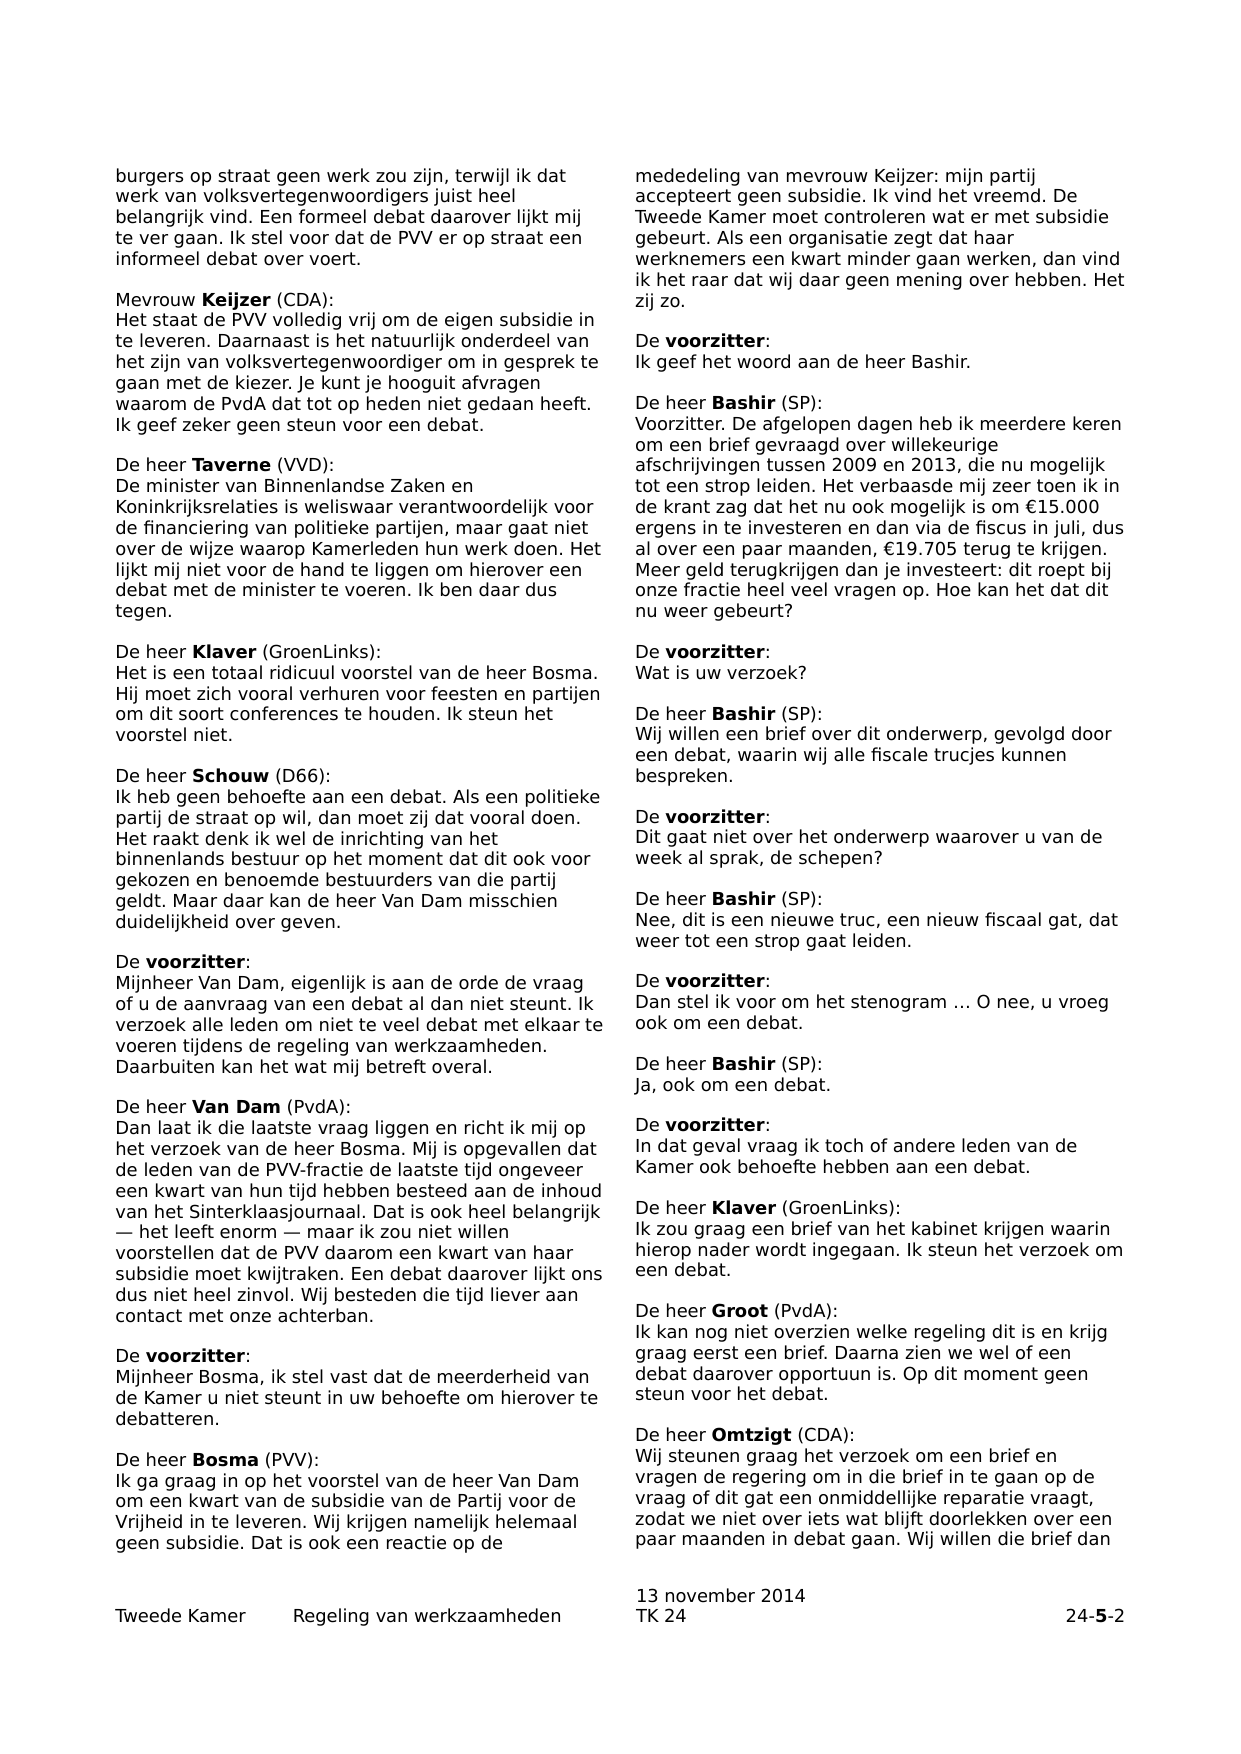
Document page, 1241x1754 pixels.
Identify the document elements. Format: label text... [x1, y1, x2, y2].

text De voorzitter: [635, 807, 1125, 827]
text Ik zou graag een brief van het kabinet krijgen waarin hierop nader wordt ingegaan. Ik steun het verzoek om een debat. [635, 1218, 1125, 1281]
text De heer Klaver (GroenLinks): [635, 1198, 1125, 1218]
text Het staat de PVV volledig vrij om de eigen subsidie in te leveren. Daarnaast is het natuurlijk onderdeel van het zijn van volksvertegenwoordiger om in gesprek te gaan met de kiezer. Je kunt je hooguit afvragen waarom de PvdA dat tot op heden niet gedaan heeft. Ik geef zeker geen steun voor een debat. [115, 310, 605, 435]
text De heer Taverne (VVD): [115, 455, 605, 476]
text De voorzitter: [115, 952, 605, 973]
text Ik heb geen behoefte aan een debat. Als een politieke partij de straat op wil, dan moet zij dat vooral doen. Het raakt denk ik wel de inrichting van het binnenlands bestuur op het moment dat dit ook voor gekozen en benoemde bestuurders van die partij geldt. Maar daar kan de heer Van Dam misschien duidelijkheid over geven. [115, 787, 605, 932]
text De heer Schouw (D66): [115, 766, 605, 787]
text Mevrouw Keijzer (CDA): [115, 289, 605, 310]
text Mijnheer Bosma, ik stel vast dat de meerderheid van de Kamer u niet steunt in uw behoefte om hierover te debatteren. [115, 1367, 605, 1429]
text De voorzitter: [635, 642, 1125, 662]
text Het is een totaal ridicuul voorstel van de heer Bosma. Hij moet zich vooral verhuren voor feesten en partijen om dit soort conferences te houden. Ik steun het voorstel niet. [115, 662, 605, 746]
text De voorzitter: [115, 1346, 605, 1367]
text Dan stel ik voor om het stenogram … O nee, u vroeg ook om een debat. [635, 992, 1125, 1034]
text Ja, ook om een debat. [635, 1074, 1125, 1095]
text Ik geef het woord aan de heer Bashir. [635, 352, 1125, 373]
text De heer Bashir (SP): [635, 889, 1125, 910]
text Ik ga graag in op het voorstel van de heer Van Dam om een kwart van de subsidie van de Partij voor de Vrijheid in te leveren. Wij krijgen namelijk helemaal geen subsidie. Dat is ook een reactie op de [115, 1470, 605, 1554]
text De voorzitter: [635, 331, 1125, 352]
text Nee, dit is een nieuwe truc, een nieuw fiscaal gat, dat weer tot een strop gaat leiden. [635, 910, 1125, 951]
text De heer Van Dam (PvdA): [115, 1097, 605, 1118]
text Mijnheer Van Dam, eigenlijk is aan de orde de vraag of u de aanvraag van een debat al dan niet steunt. Ik verzoek alle leden om niet te veel debat met elkaar te voeren tijdens de regeling van werkzaamheden. Daarbuiten kan het wat mij betreft overal. [115, 973, 605, 1077]
text De voorzitter: [635, 971, 1125, 992]
text Ik kan nog niet overzien welke regeling dit is en krijg graag eerst een brief. Daarna zien we wel of een debat daarover opportuun is. Op dit moment geen steun voor het debat. [635, 1322, 1125, 1405]
text Wat is uw verzoek? [635, 662, 1125, 683]
text De minister van Binnenlandse Zaken en Koninkrijksrelaties is weliswaar verantwoordelijk voor de financiering van politieke partijen, maar gaat niet over de wijze waarop Kamerleden hun werk doen. Het lijkt mij niet voor de hand te liggen om hierover een debat met de minister te voeren. Ik ben daar dus tegen. [115, 476, 605, 622]
text Dan laat ik die laatste vraag liggen en richt ik mij op het verzoek van de heer Bosma. Mij is opgevallen dat de leden van de PVV-fractie de laatste tijd ongeveer een kwart van hun tijd hebben besteed aan de inhoud van het Sinterklaasjournaal. Dat is ook heel belangrijk — het leeft enorm — maar ik zou niet willen voorstellen dat de PVV daarom een kwart van haar subsidie moet kwijtraken. Een debat daarover lijkt ons dus niet heel zinvol. Wij besteden die tijd liever aan contact met onze achterban. [115, 1118, 605, 1326]
text Wij willen een brief over dit onderwerp, gevolgd door een debat, waarin wij alle fiscale trucjes kunnen bespreken. [635, 724, 1125, 787]
text Wij steunen graag het verzoek om een brief en vragen de regering om in die brief in te gaan op de vraag of dit gat een onmiddellijke reparatie vraagt, zodat we niet over iets wat blijft doorlekken over een paar maanden in debat gaan. Wij willen die brief dan [635, 1446, 1125, 1550]
text In dat geval vraag ik toch of andere leden van de Kamer ook behoefte hebben aan een debat. [635, 1136, 1125, 1178]
text De heer Klaver (GroenLinks): [115, 642, 605, 662]
text De heer Omtzigt (CDA): [635, 1425, 1125, 1446]
text burgers op straat geen werk zou zijn, terwijl ik dat werk van volksvertegenwoordigers juist heel belangrijk vind. Een formeel debat daarover lijkt mij te ver gaan. Ik stel voor dat de PVV er op straat een informeel debat over voert. [115, 165, 605, 269]
text De heer Bashir (SP): [635, 1054, 1125, 1074]
text Voorzitter. De afgelopen dagen heb ik meerdere keren om een brief gevraagd over willekeurige afschrijvingen tussen 2009 en 2013, die nu mogelijk tot een strop leiden. Het verbaasde mij zeer toen ik in de krant zag dat het nu ook mogelijk is om €15.000 ergens in te investeren en dan via de fiscus in juli, dus al over een paar maanden, €19.705 terug te krijgen. Meer geld terugkrijgen dan je investeert: dit roept bij onze fractie heel veel vragen op. Hoe kan het dat dit nu weer gebeurt? [635, 413, 1125, 622]
text De heer Bashir (SP): [635, 703, 1125, 724]
text De voorzitter: [635, 1115, 1125, 1136]
text De heer Groot (PvdA): [635, 1301, 1125, 1322]
text mededeling van mevrouw Keijzer: mijn partij accepteert geen subsidie. Ik vind het vreemd. De Tweede Kamer moet controleren wat er met subsidie gebeurt. Als een organisatie zegt dat haar werknemers een kwart minder gaan werken, dan vind ik het raar dat wij daar geen mening over hebben. Het zij zo. [635, 165, 1125, 311]
text Dit gaat niet over het onderwerp waarover u van de week al sprak, de schepen? [635, 827, 1125, 869]
text De heer Bosma (PVV): [115, 1449, 605, 1470]
text De heer Bashir (SP): [635, 393, 1125, 413]
